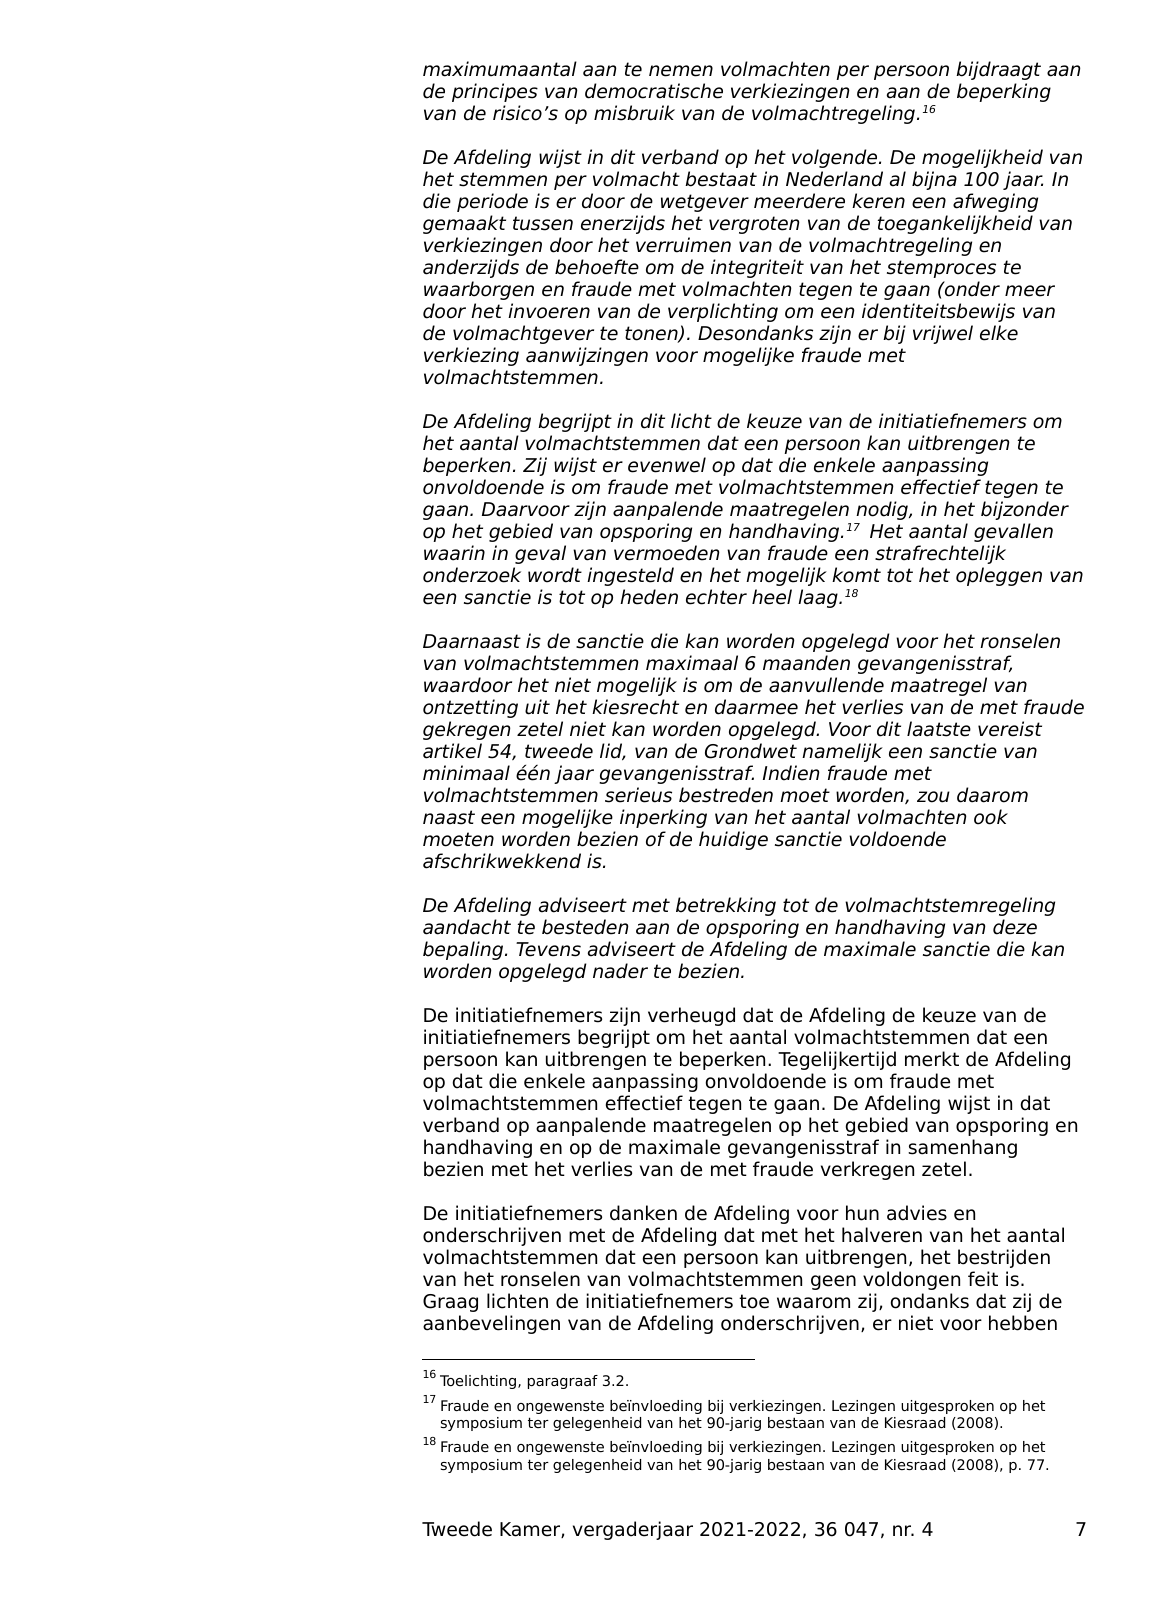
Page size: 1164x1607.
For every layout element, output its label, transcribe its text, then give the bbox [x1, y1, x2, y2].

text Daarnaast is de sanctie die kan worden opgelegd voor het ronselen van volmachtstemmen maximaal 6 maanden gevangenisstraf, waardoor het niet mogelijk is om de aanvullende maatregel van ontzetting uit het kiesrecht en daarmee het verlies van de met fraude gekregen zetel niet kan worden opgelegd. Voor dit laatste vereist artikel 54, tweede lid, van de Grondwet namelijk een sanctie van minimaal één jaar gevangenisstraf. Indien fraude met volmachtstemmen serieus bestreden moet worden, zou daarom naast een mogelijke inperking van het aantal volmachten ook moeten worden bezien of de huidige sanctie voldoende afschrikwekkend is. [422, 631, 1087, 873]
text De Afdeling wijst in dit verband op het volgende. De mogelijkheid van het stemmen per volmacht bestaat in Nederland al bijna 100 jaar. In die periode is er door de wetgever meerdere keren een afweging gemaakt tussen enerzijds het vergroten van de toegankelijkheid van verkiezingen door het verruimen van de volmachtregeling en anderzijds de behoefte om de integriteit van het stemproces te waarborgen en fraude met volmachten tegen te gaan (onder meer door het invoeren van de verplichting om een identiteitsbewijs van de volmachtgever te tonen). Desondanks zijn er bij vrijwel elke verkiezing aanwijzingen voor mogelijke fraude met volmachtstemmen. [422, 147, 1087, 389]
text maximumaantal aan te nemen volmachten per persoon bijdraagt aan de principes van democratische verkiezingen en aan de beperking van de risico’s op misbruik van de volmachtregeling. [422, 59, 1087, 125]
text De Afdeling adviseert met betrekking tot de volmachtstemregeling aandacht te besteden aan de opsporing en handhaving van deze bepaling. Tevens adviseert de Afdeling de maximale sanctie die kan worden opgelegd nader te bezien. [422, 895, 1087, 983]
text De initiatiefnemers danken de Afdeling voor hun advies en onderschrijven met de Afdeling dat met het halveren van het aantal volmachtstemmen dat een persoon kan uitbrengen, het bestrijden van het ronselen van volmachtstemmen geen voldongen feit is. Graag lichten de initiatiefnemers toe waarom zij, ondanks dat zij de aanbevelingen van de Afdeling onderschrijven, er niet voor hebben [422, 1203, 1087, 1335]
text De initiatiefnemers zijn verheugd dat de Afdeling de keuze van de initiatiefnemers begrijpt om het aantal volmachtstemmen dat een persoon kan uitbrengen te beperken. Tegelijkertijd merkt de Afdeling op dat die enkele aanpassing onvoldoende is om fraude met volmachtstemmen effectief tegen te gaan. De Afdeling wijst in dat verband op aanpalende maatregelen op het gebied van opsporing en handhaving en op de maximale gevangenisstraf in samenhang bezien met het verlies van de met fraude verkregen zetel. [422, 1005, 1087, 1181]
text Fraude en ongewenste beïnvloeding bij verkiezingen. Lezingen uitgesproken op het symposium ter gelegenheid van het 90-jarig bestaan van de Kiesraad (2008), p. 77. [422, 1435, 1087, 1474]
text Toelichting, paragraaf 3.2. [422, 1368, 1087, 1391]
text Fraude en ongewenste beïnvloeding bij verkiezingen. Lezingen uitgesproken op het symposium ter gelegenheid van het 90-jarig bestaan van de Kiesraad (2008). [422, 1393, 1087, 1432]
text De Afdeling begrijpt in dit licht de keuze van de initiatiefnemers om het aantal volmachtstemmen dat een persoon kan uitbrengen te beperken. Zij wijst er evenwel op dat die enkele aanpassing onvoldoende is om fraude met volmachtstemmen effectief tegen te gaan. Daarvoor zijn aanpalende maatregelen nodig, in het bijzonder op het gebied van opsporing en handhaving. Het aantal gevallen waarin in geval van vermoeden van fraude een strafrechtelijk onderzoek wordt ingesteld en het mogelijk komt tot het opleggen van een sanctie is tot op heden echter heel laag. [422, 411, 1087, 609]
